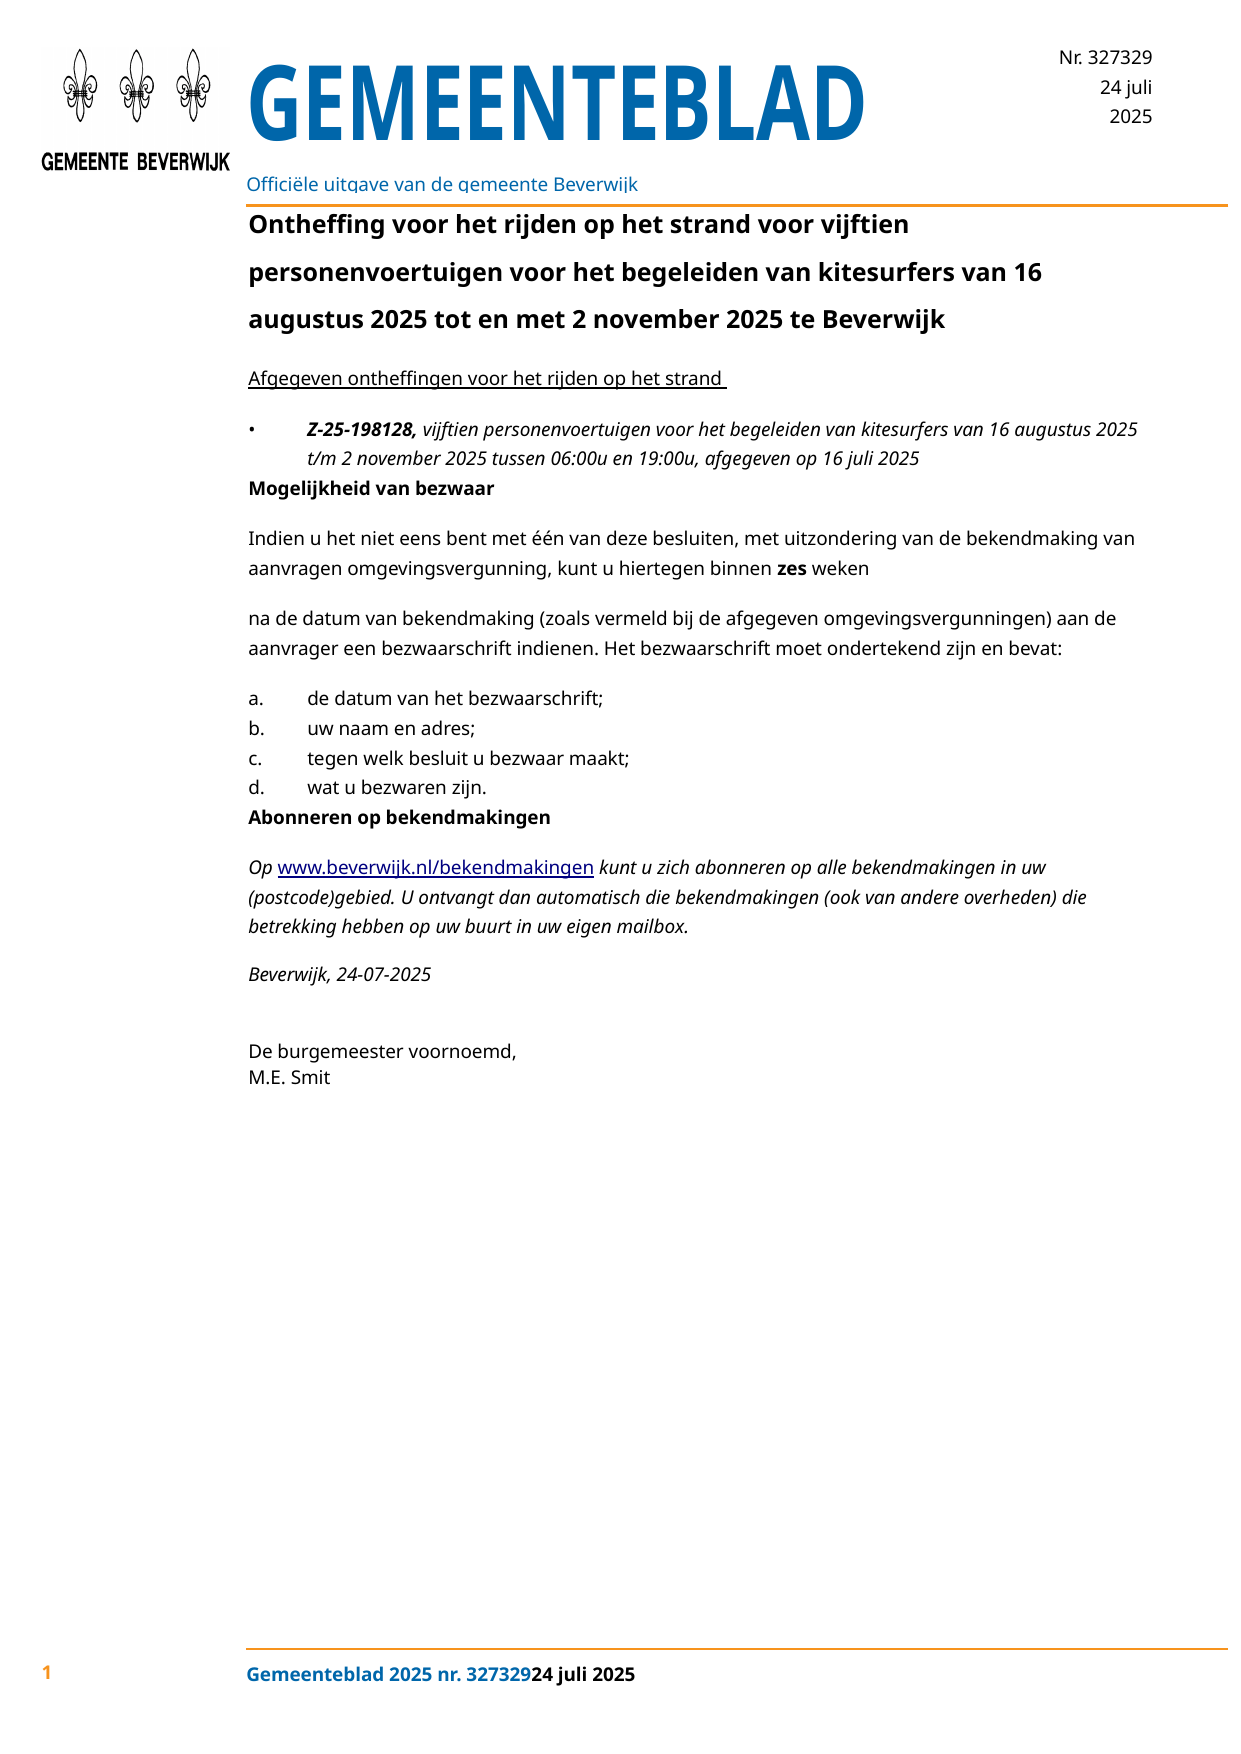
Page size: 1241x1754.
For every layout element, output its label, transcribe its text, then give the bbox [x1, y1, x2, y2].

list uw naam en adres; [248, 715, 1152, 741]
list wat u bezwaren zijn. [248, 774, 1152, 800]
text Afgegeven ontheffingen voor het rijden op het strand [248, 366, 1152, 391]
text De burgemeester voornoemd, [248, 1038, 1152, 1064]
text Beverwijk, 24-07-2025 [248, 961, 1152, 987]
text Mogelijkheid van bezwaar [248, 475, 1152, 501]
list Z-25-198128, vijftien personenvoertuigen voor het begeleiden van kitesurfers van 16 augustus 2025 t/m 2 november 2025 tussen 06:00u en 19:00u, afgegeven op 16 juli 2025 [248, 416, 1152, 471]
text Indien u het niet eens bent met één van deze besluiten, met uitzondering van de bekendmaking van aanvragen omgevingsvergunning, kunt u hiertegen binnen zes weken [248, 526, 1152, 581]
text Op www.beverwijk.nl/bekendmakingen kunt u zich abonneren op alle bekendmakingen in uw (postcode)gebied. U ontvangt dan automatisch die bekendmakingen (ook van andere overheden) die betrekking hebben op uw buurt in uw eigen mailbox. [248, 854, 1152, 939]
picture [41, 47, 231, 172]
list tegen welk besluit u bezwaar maakt; [248, 745, 1152, 770]
text na de datum van bekendmaking (zoals vermeld bij de afgegeven omgevingsvergunningen) aan de aanvrager een bezwaarschrift indienen. Het bezwaarschrift moet ondertekend zijn en bevat: [248, 606, 1152, 661]
text Ontheffing voor het rijden op het strand voor vijftien personenvoertuigen voor het begeleiden van kitesurfers van 16 augustus 2025 tot en met 2 november 2025 te Beverwijk [248, 207, 1152, 336]
list de datum van het bezwaarschrift; [248, 686, 1152, 711]
text M.E. Smit [248, 1064, 1152, 1090]
text Abonneren op bekendmakingen [248, 804, 1152, 829]
